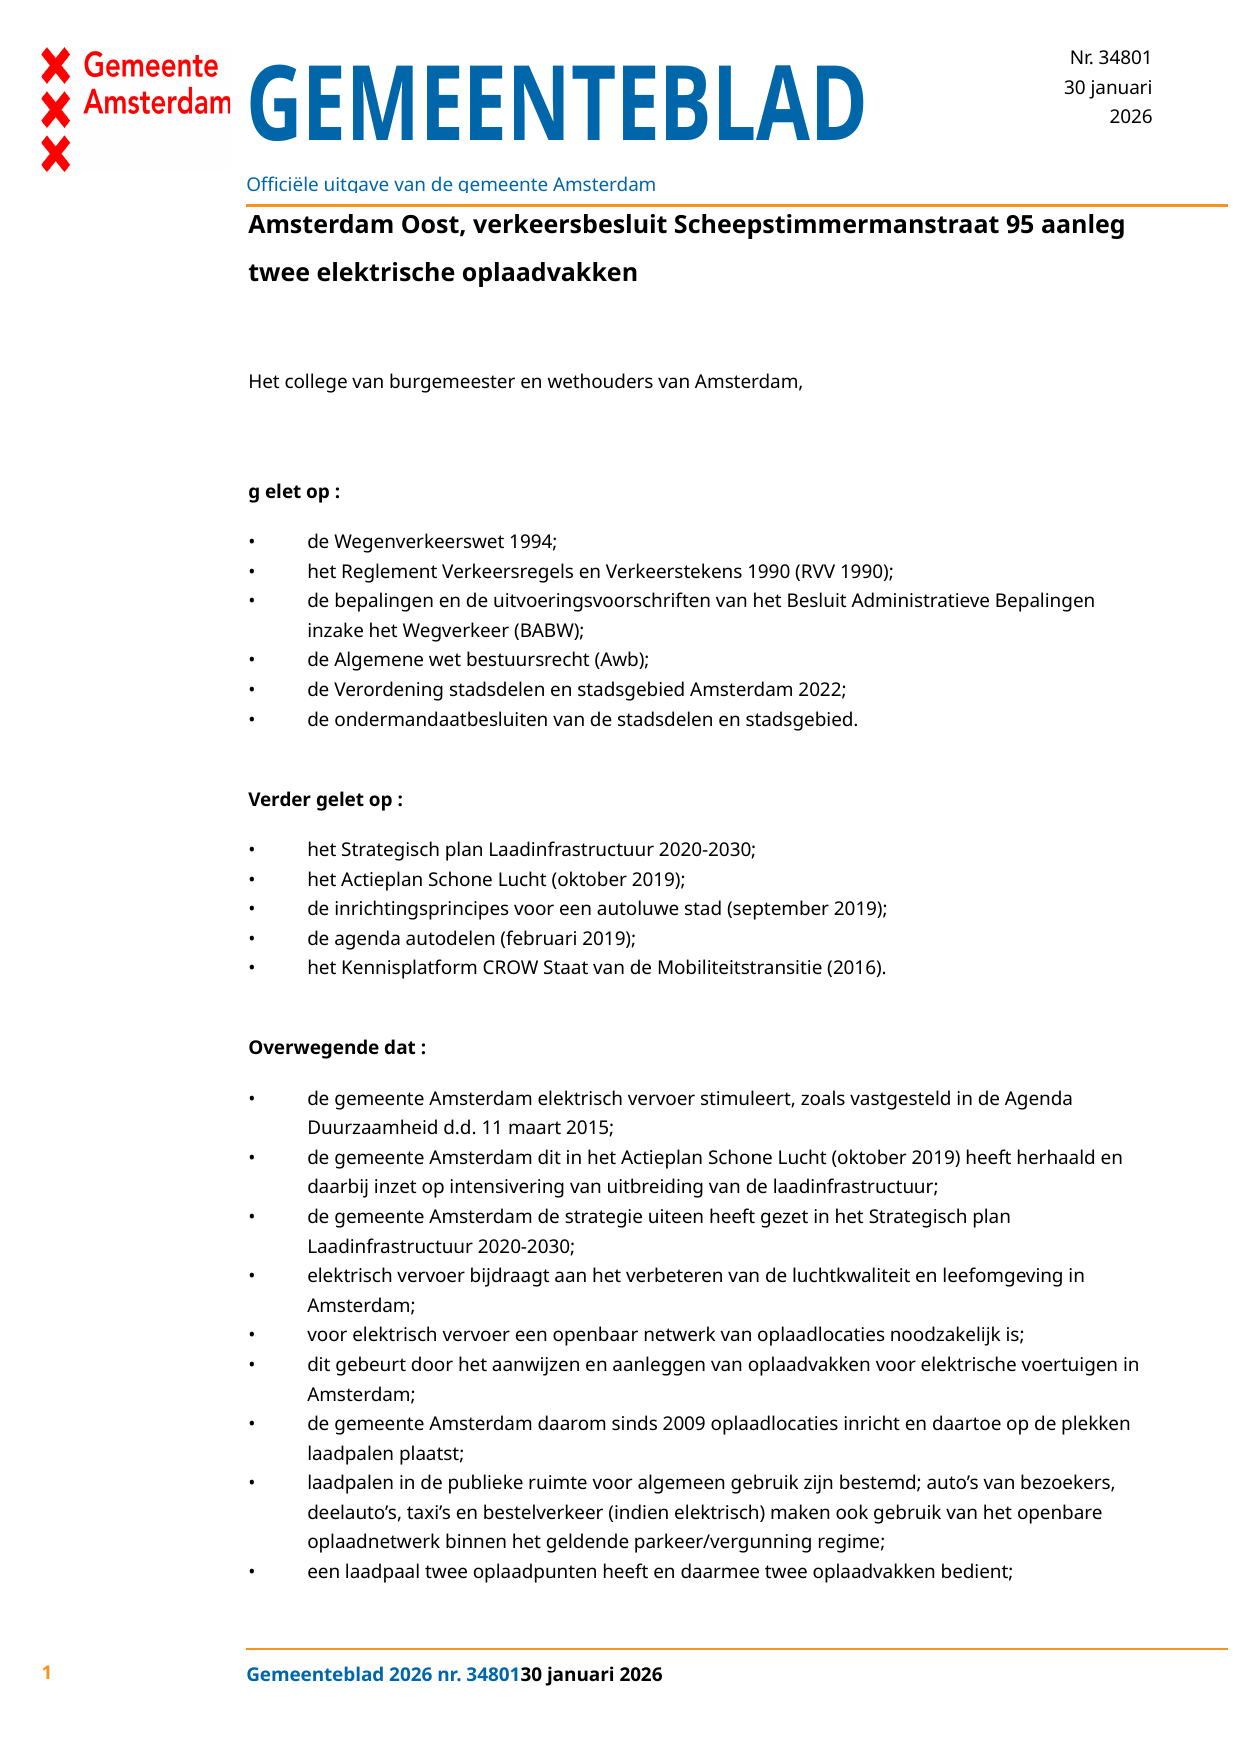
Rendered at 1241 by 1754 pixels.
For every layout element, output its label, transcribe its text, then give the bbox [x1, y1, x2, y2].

text Overwegende dat : [248, 1034, 1152, 1060]
list de agenda autodelen (februari 2019); [248, 925, 1152, 951]
list de Algemene wet bestuursrecht (Awb); [248, 647, 1152, 672]
text Het college van burgemeester en wethouders van Amsterdam, [248, 368, 1152, 394]
picture [41, 47, 231, 172]
list het Strategisch plan Laadinfrastructuur 2020-2030; [248, 836, 1152, 862]
list de gemeente Amsterdam de strategie uiteen heeft gezet in het Strategisch plan Laadinfrastructuur 2020-2030; [248, 1203, 1152, 1258]
text g elet op : [248, 478, 1152, 503]
list elektrisch vervoer bijdraagt aan het verbeteren van de luchtkwaliteit en leefomgeving in Amsterdam; [248, 1262, 1152, 1318]
list een laadpaal twee oplaadpunten heeft en daarmee twee oplaadvakken bedient; [248, 1558, 1152, 1584]
list de Wegenverkeerswet 1994; [248, 528, 1152, 554]
list het Reglement Verkeersregels en Verkeerstekens 1990 (RVV 1990); [248, 558, 1152, 583]
text Amsterdam Oost, verkeersbesluit Scheepstimmermanstraat 95 aanleg twee elektrische oplaadvakken [248, 207, 1152, 288]
list dit gebeurt door het aanwijzen en aanleggen van oplaadvakken voor elektrische voertuigen in Amsterdam; [248, 1351, 1152, 1406]
list de bepalingen en de uitvoeringsvoorschriften van het Besluit Administratieve Bepalingen inzake het Wegverkeer (BABW); [248, 587, 1152, 643]
list laadpalen in de publieke ruimte voor algemeen gebruik zijn bestemd; auto’s van bezoekers, deelauto’s, taxi’s en bestelverkeer (indien elektrisch) maken ook gebruik van het openbare oplaadnetwerk binnen het geldende parkeer/vergunning regime; [248, 1469, 1152, 1554]
list de Verordening stadsdelen en stadsgebied Amsterdam 2022; [248, 676, 1152, 702]
list het Kennisplatform CROW Staat van de Mobiliteitstransitie (2016). [248, 954, 1152, 980]
list de inrichtingsprincipes voor een autoluwe stad (september 2019); [248, 895, 1152, 921]
list de gemeente Amsterdam elektrisch vervoer stimuleert, zoals vastgesteld in de Agenda Duurzaamheid d.d. 11 maart 2015; [248, 1085, 1152, 1140]
text Verder gelet op : [248, 786, 1152, 811]
list voor elektrisch vervoer een openbaar netwerk van oplaadlocaties noodzakelijk is; [248, 1322, 1152, 1347]
list de ondermandaatbesluiten van de stadsdelen en stadsgebied. [248, 706, 1152, 731]
list de gemeente Amsterdam daarom sinds 2009 oplaadlocaties inricht en daartoe op de plekken laadpalen plaatst; [248, 1410, 1152, 1466]
list het Actieplan Schone Lucht (oktober 2019); [248, 866, 1152, 891]
list de gemeente Amsterdam dit in het Actieplan Schone Lucht (oktober 2019) heeft herhaald en daarbij inzet op intensivering van uitbreiding van de laadinfrastructuur; [248, 1144, 1152, 1199]
